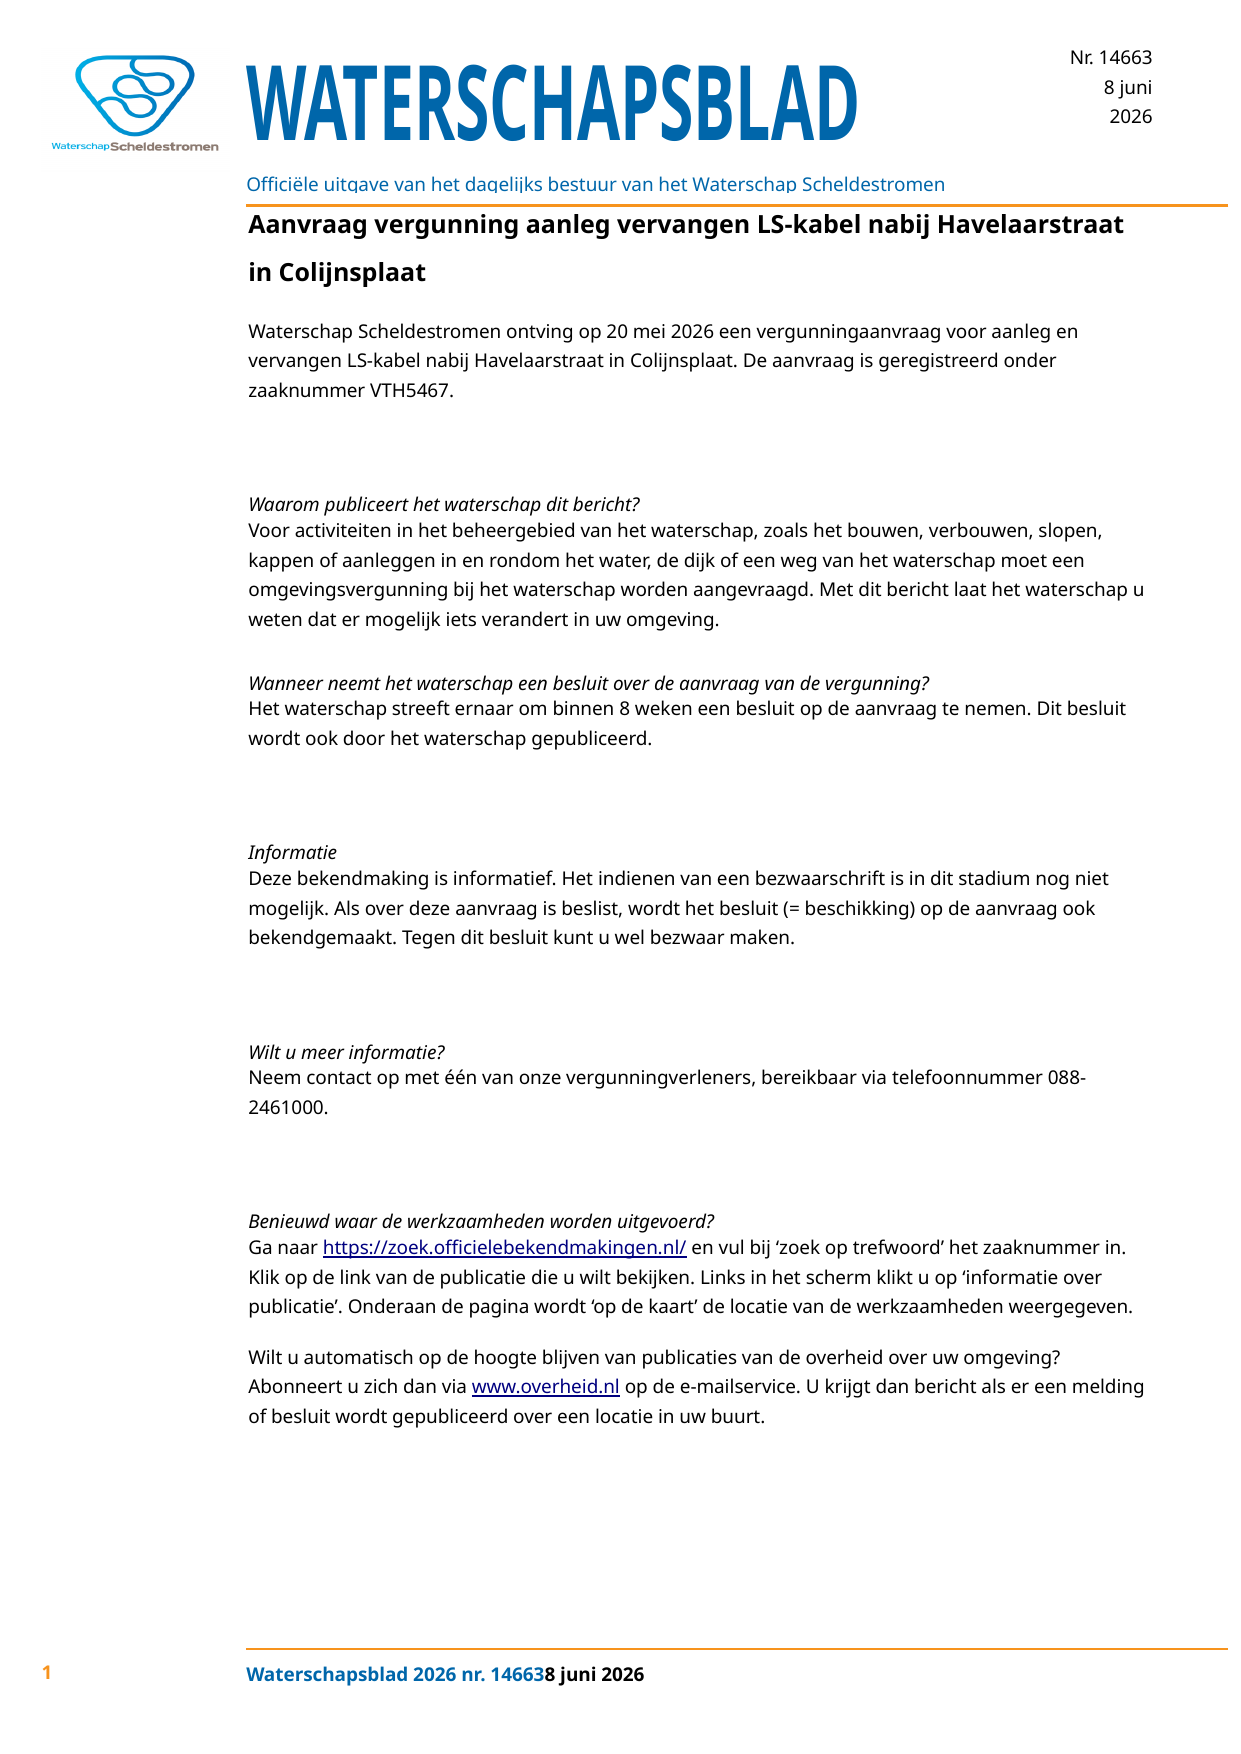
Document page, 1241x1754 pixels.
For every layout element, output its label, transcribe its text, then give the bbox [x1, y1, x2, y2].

text Neem contact op met één van onze vergunningverleners, bereikbaar via telefoonnummer 088-2461000. [248, 1064, 1152, 1120]
text Benieuwd waar de werkzaamheden worden uitgevoerd? [248, 1208, 1152, 1234]
text Ga naar https://zoek.officielebekendmakingen.nl/ en vul bij ‘zoek op trefwoord’ het zaaknummer in. Klik op de link van de publicatie die u wilt bekijken. Links in het scherm klikt u op ‘informatie over publicatie’. Onderaan de pagina wordt ‘op de kaart’ de locatie van de werkzaamheden weergegeven. [248, 1234, 1152, 1319]
text Wanneer neemt het waterschap een besluit over de aanvraag van de vergunning? [248, 670, 1152, 696]
text Aanvraag vergunning aanleg vervangen LS-kabel nabij Havelaarstraat in Colijnsplaat [248, 207, 1152, 288]
text Het waterschap streeft ernaar om binnen 8 weken een besluit op de aanvraag te nemen. Dit besluit wordt ook door het waterschap gepubliceerd. [248, 696, 1152, 751]
text Wilt u automatisch op de hoogte blijven van publicaties van de overheid over uw omgeving? Abonneert u zich dan via www.overheid.nl op de e-mailservice. U krijgt dan bericht als er een melding of besluit wordt gepubliceerd over een locatie in uw buurt. [248, 1344, 1152, 1429]
text Informatie [248, 839, 1152, 865]
text Voor activiteiten in het beheergebied van het waterschap, zoals het bouwen, verbouwen, slopen, kappen of aanleggen in en rondom het water, de dijk of een weg van het waterschap moet een omgevingsvergunning bij het waterschap worden aangevraagd. Met dit bericht laat het waterschap u weten dat er mogelijk iets verandert in uw omgeving. [248, 517, 1152, 632]
text Wilt u meer informatie? [248, 1039, 1152, 1064]
text Waterschap Scheldestromen ontving op 20 mei 2026 een vergunningaanvraag voor aanleg en vervangen LS-kabel nabij Havelaarstraat in Colijnsplaat. De aanvraag is geregistreerd onder zaaknummer VTH5467. [248, 318, 1152, 403]
text Deze bekendmaking is informatief. Het indienen van een bezwaarschrift is in dit stadium nog niet mogelijk. Als over deze aanvraag is beslist, wordt het besluit (= beschikking) op de aanvraag ook bekendgemaakt. Tegen dit besluit kunt u wel bezwaar maken. [248, 865, 1152, 950]
picture [41, 47, 231, 172]
text Waarom publiceert het waterschap dit bericht? [248, 491, 1152, 517]
